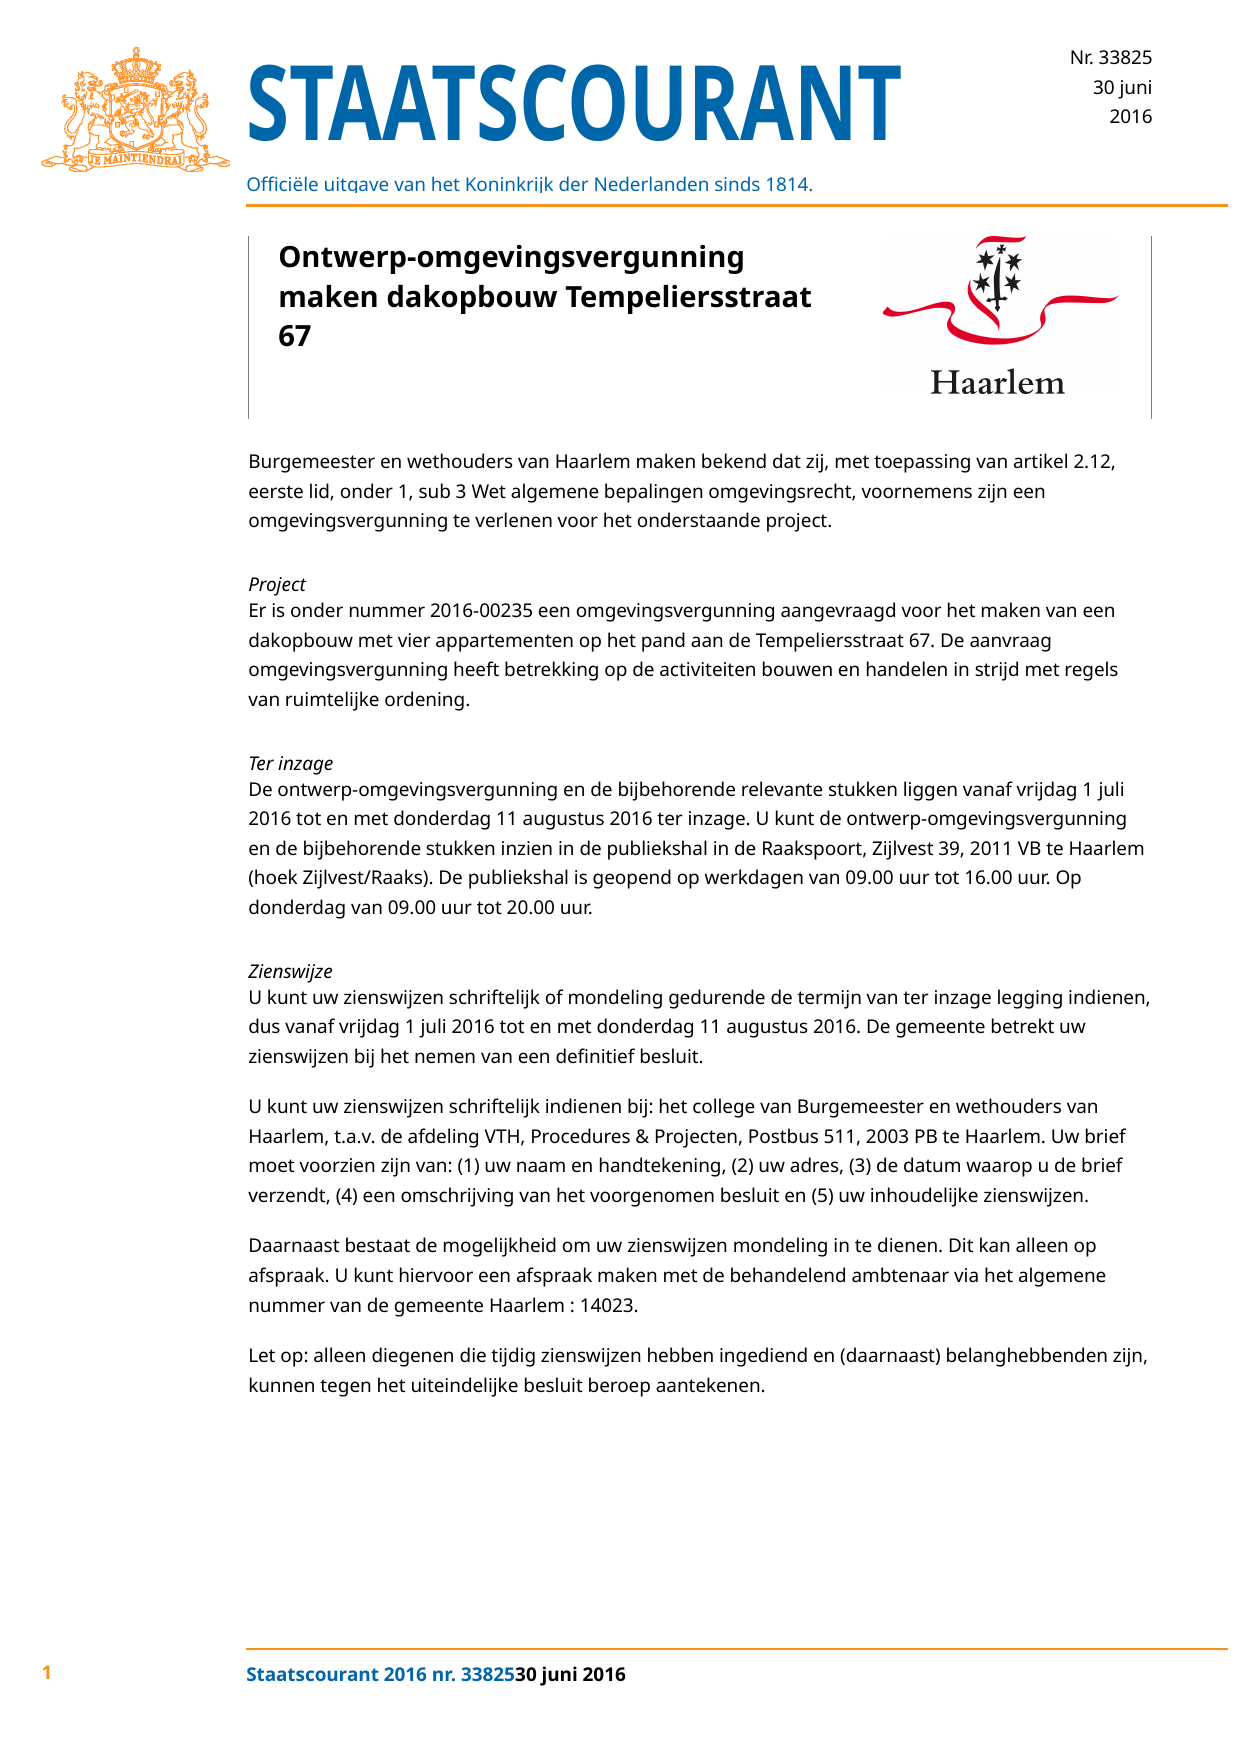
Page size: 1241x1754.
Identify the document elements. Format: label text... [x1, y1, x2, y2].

text Burgemeester en wethouders van Haarlem maken bekend dat zij, met toepassing van artikel 2.12, eerste lid, onder 1, sub 3 Wet algemene bepalingen omgevingsrecht, voornemens zijn een omgevingsvergunning te verlenen voor het onderstaande project. [248, 448, 1152, 533]
text Er is onder nummer 2016-00235 een omgevingsvergunning aangevraagd voor het maken van een dakopbouw met vier appartementen op het pand aan de Tempeliersstraat 67. De aanvraag omgevingsvergunning heeft betrekking op de activiteiten bouwen en handelen in strijd met regels van ruimtelijke ordening. [248, 597, 1152, 712]
picture [882, 236, 1119, 394]
picture [41, 47, 231, 172]
text Daarnaast bestaat de mogelijkheid om uw zienswijzen mondeling in te dienen. Dit kan alleen op afspraak. U kunt hiervoor een afspraak maken met de behandelend ambtenaar via het algemene nummer van de gemeente Haarlem : 14023. [248, 1233, 1152, 1317]
table_header Ontwerp-omgevingsvergunning maken dakopbouw Tempeliersstraat 67 [249, 236, 850, 419]
text Project [248, 572, 1152, 597]
text Let op: alleen diegenen die tijdig zienswijzen hebben ingediend en (daarnaast) belanghebbenden zijn, kunnen tegen het uiteindelijke besluit beroep aantekenen. [248, 1342, 1152, 1397]
text De ontwerp-omgevingsvergunning en de bijbehorende relevante stukken liggen vanaf vrijdag 1 juli 2016 tot en met donderdag 11 augustus 2016 ter inzage. U kunt de ontwerp-omgevingsvergunning en de bijbehorende stukken inzien in de publiekshal in de Raakspoort, Zijlvest 39, 2011 VB te Haarlem (hoek Zijlvest/Raaks). De publiekshal is geopend op werkdagen van 09.00 uur tot 16.00 uur. Op donderdag van 09.00 uur tot 20.00 uur. [248, 776, 1152, 920]
text Zienswijze [248, 958, 1152, 984]
text U kunt uw zienswijzen schriftelijk indienen bij: het college van Burgemeester en wethouders van Haarlem, t.a.v. de afdeling VTH, Procedures & Projecten, Postbus 511, 2003 PB te Haarlem. Uw brief moet voorzien zijn van: (1) uw naam en handtekening, (2) uw adres, (3) de datum waarop u de brief verzendt, (4) een omschrijving van het voorgenomen besluit en (5) uw inhoudelijke zienswijzen. [248, 1093, 1152, 1208]
text U kunt uw zienswijzen schriftelijk of mondeling gedurende de termijn van ter inzage legging indienen, dus vanaf vrijdag 1 juli 2016 tot en met donderdag 11 augustus 2016. De gemeente betrekt uw zienswijzen bij het nemen van een definitief besluit. [248, 984, 1152, 1069]
table_header [850, 236, 1151, 419]
text Ter inzage [248, 750, 1152, 776]
